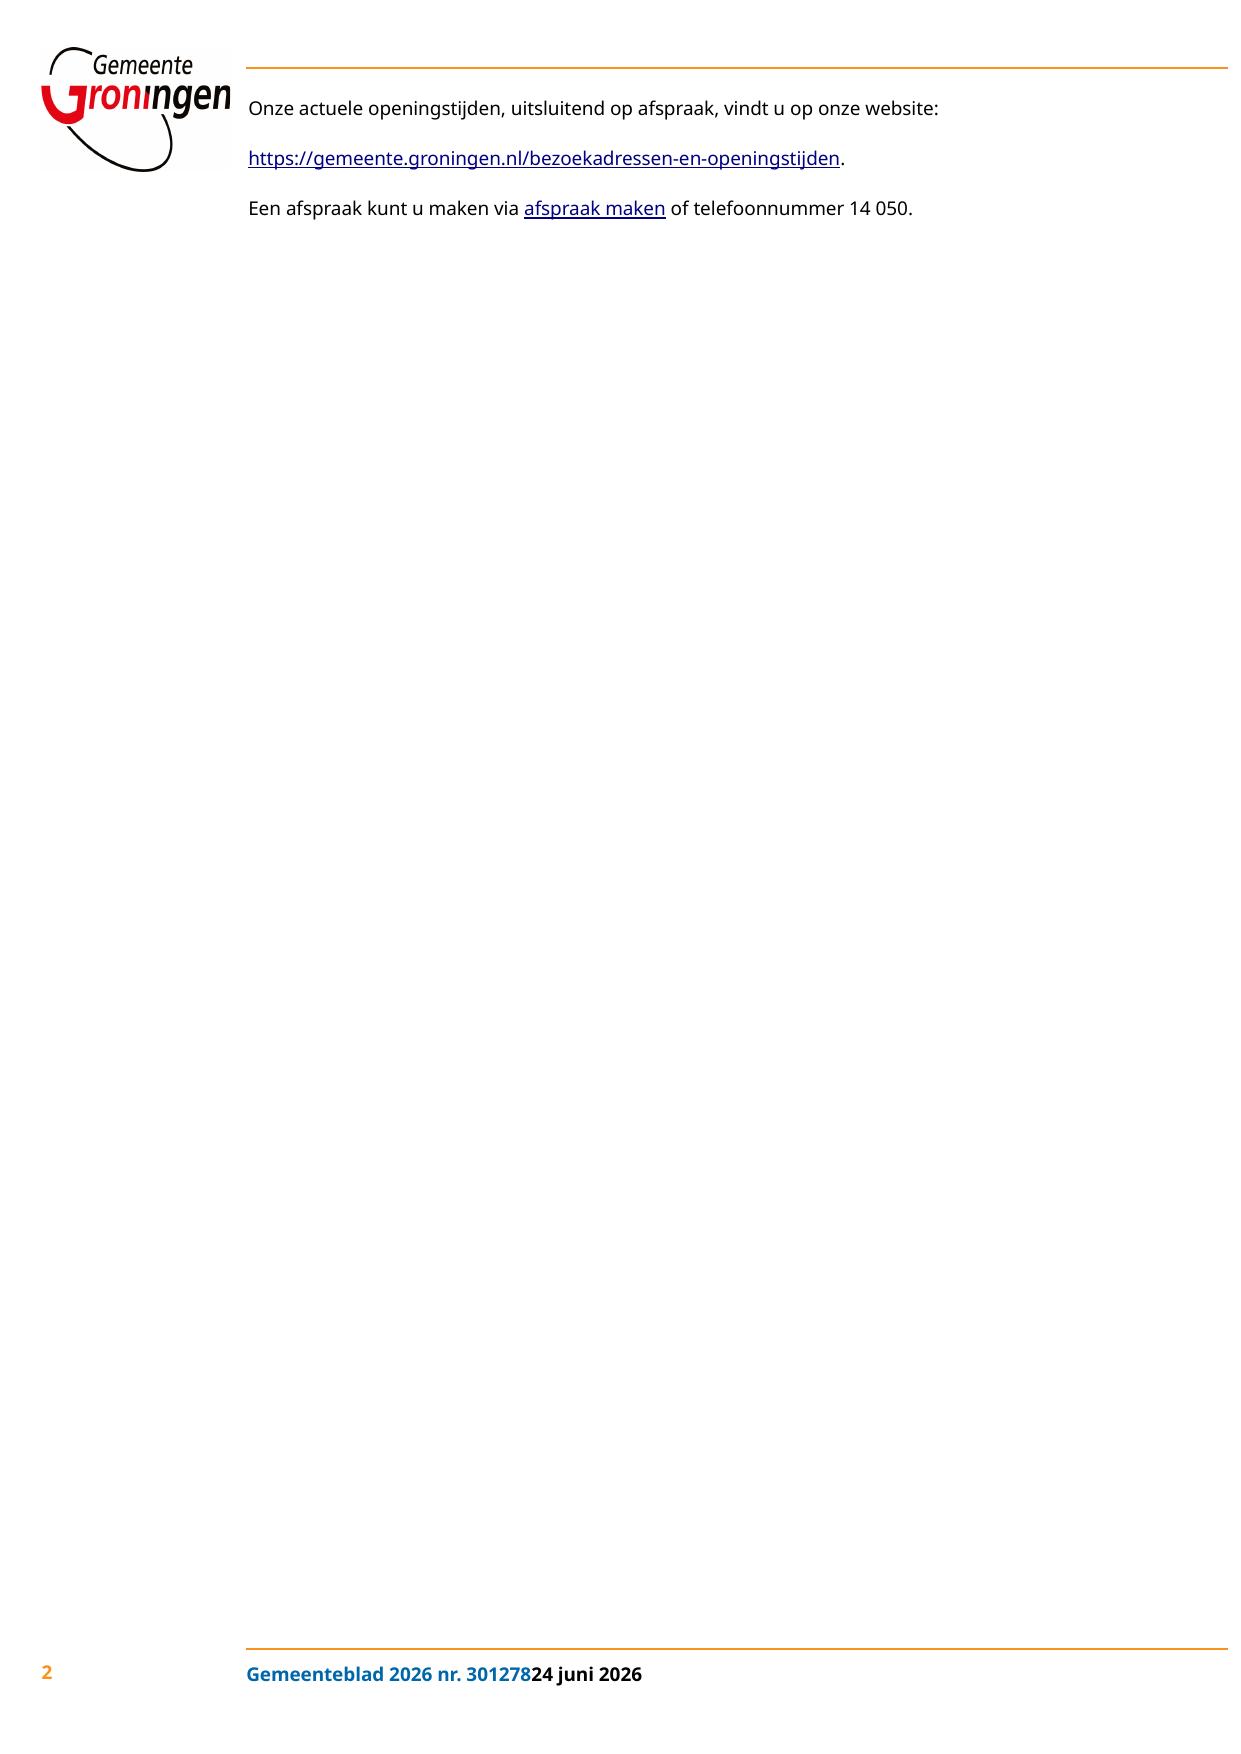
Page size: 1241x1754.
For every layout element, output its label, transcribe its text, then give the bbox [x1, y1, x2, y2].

text Onze actuele openingstijden, uitsluitend op afspraak, vindt u op onze website: [248, 95, 1152, 121]
picture [41, 47, 231, 172]
text Een afspraak kunt u maken via afspraak maken of telefoonnummer 14 050. [248, 196, 1152, 221]
text https://gemeente.groningen.nl/bezoekadressen-en-openingstijden. [248, 145, 1152, 171]
